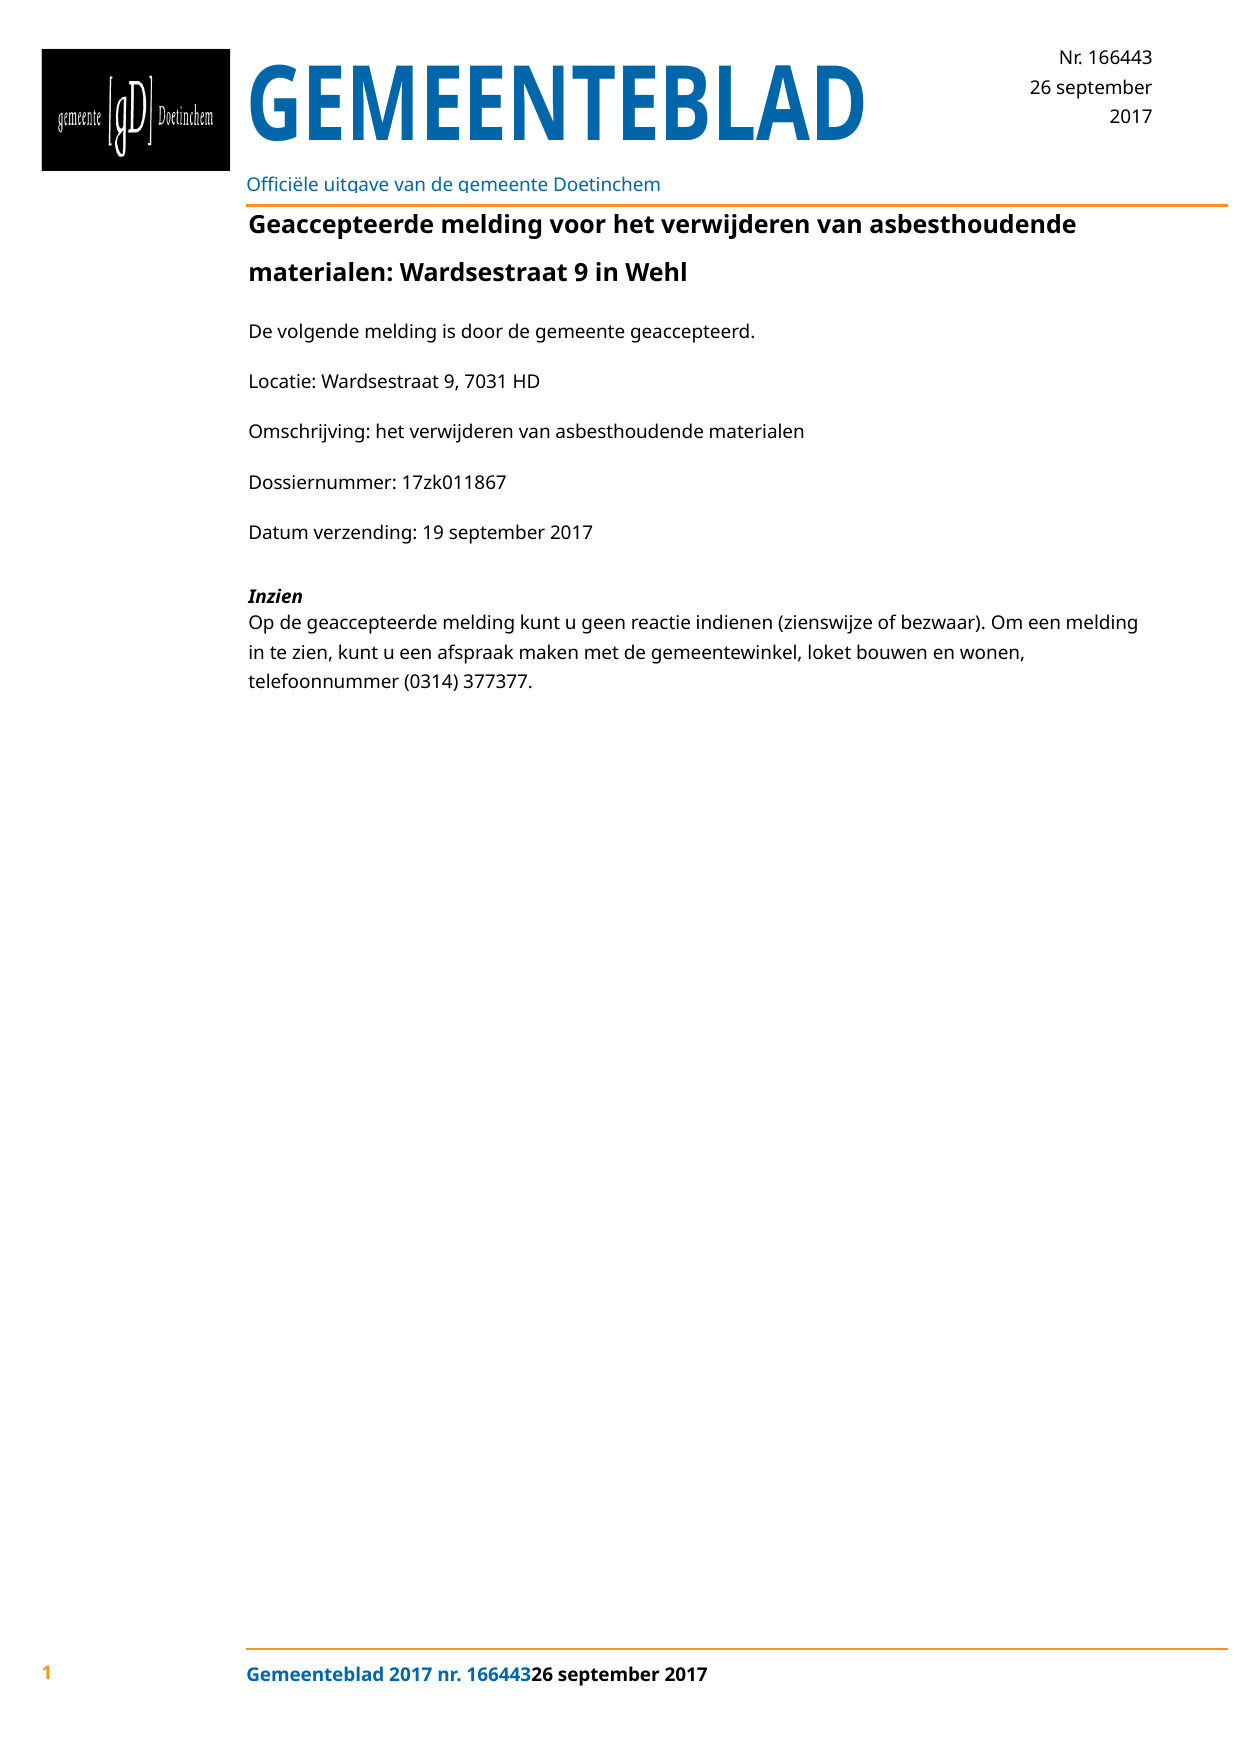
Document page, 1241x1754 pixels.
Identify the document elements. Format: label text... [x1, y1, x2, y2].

text Dossiernummer: 17zk011867 [248, 469, 1152, 495]
text Datum verzending: 19 september 2017 [248, 519, 1152, 545]
text Locatie: Wardsestraat 9, 7031 HD [248, 368, 1152, 394]
text Op de geaccepteerde melding kunt u geen reactie indienen (zienswijze of bezwaar). Om een melding in te zien, kunt u een afspraak maken met de gemeentewinkel, loket bouwen en wonen, telefoonnummer (0314) 377377. [248, 609, 1152, 694]
text Inzien [248, 583, 1152, 609]
picture [41, 47, 231, 172]
text De volgende melding is door de gemeente geaccepteerd. [248, 318, 1152, 344]
text Geaccepteerde melding voor het verwijderen van asbesthoudende materialen: Wardsestraat 9 in Wehl [248, 207, 1152, 288]
text Omschrijving: het verwijderen van asbesthoudende materialen [248, 419, 1152, 444]
